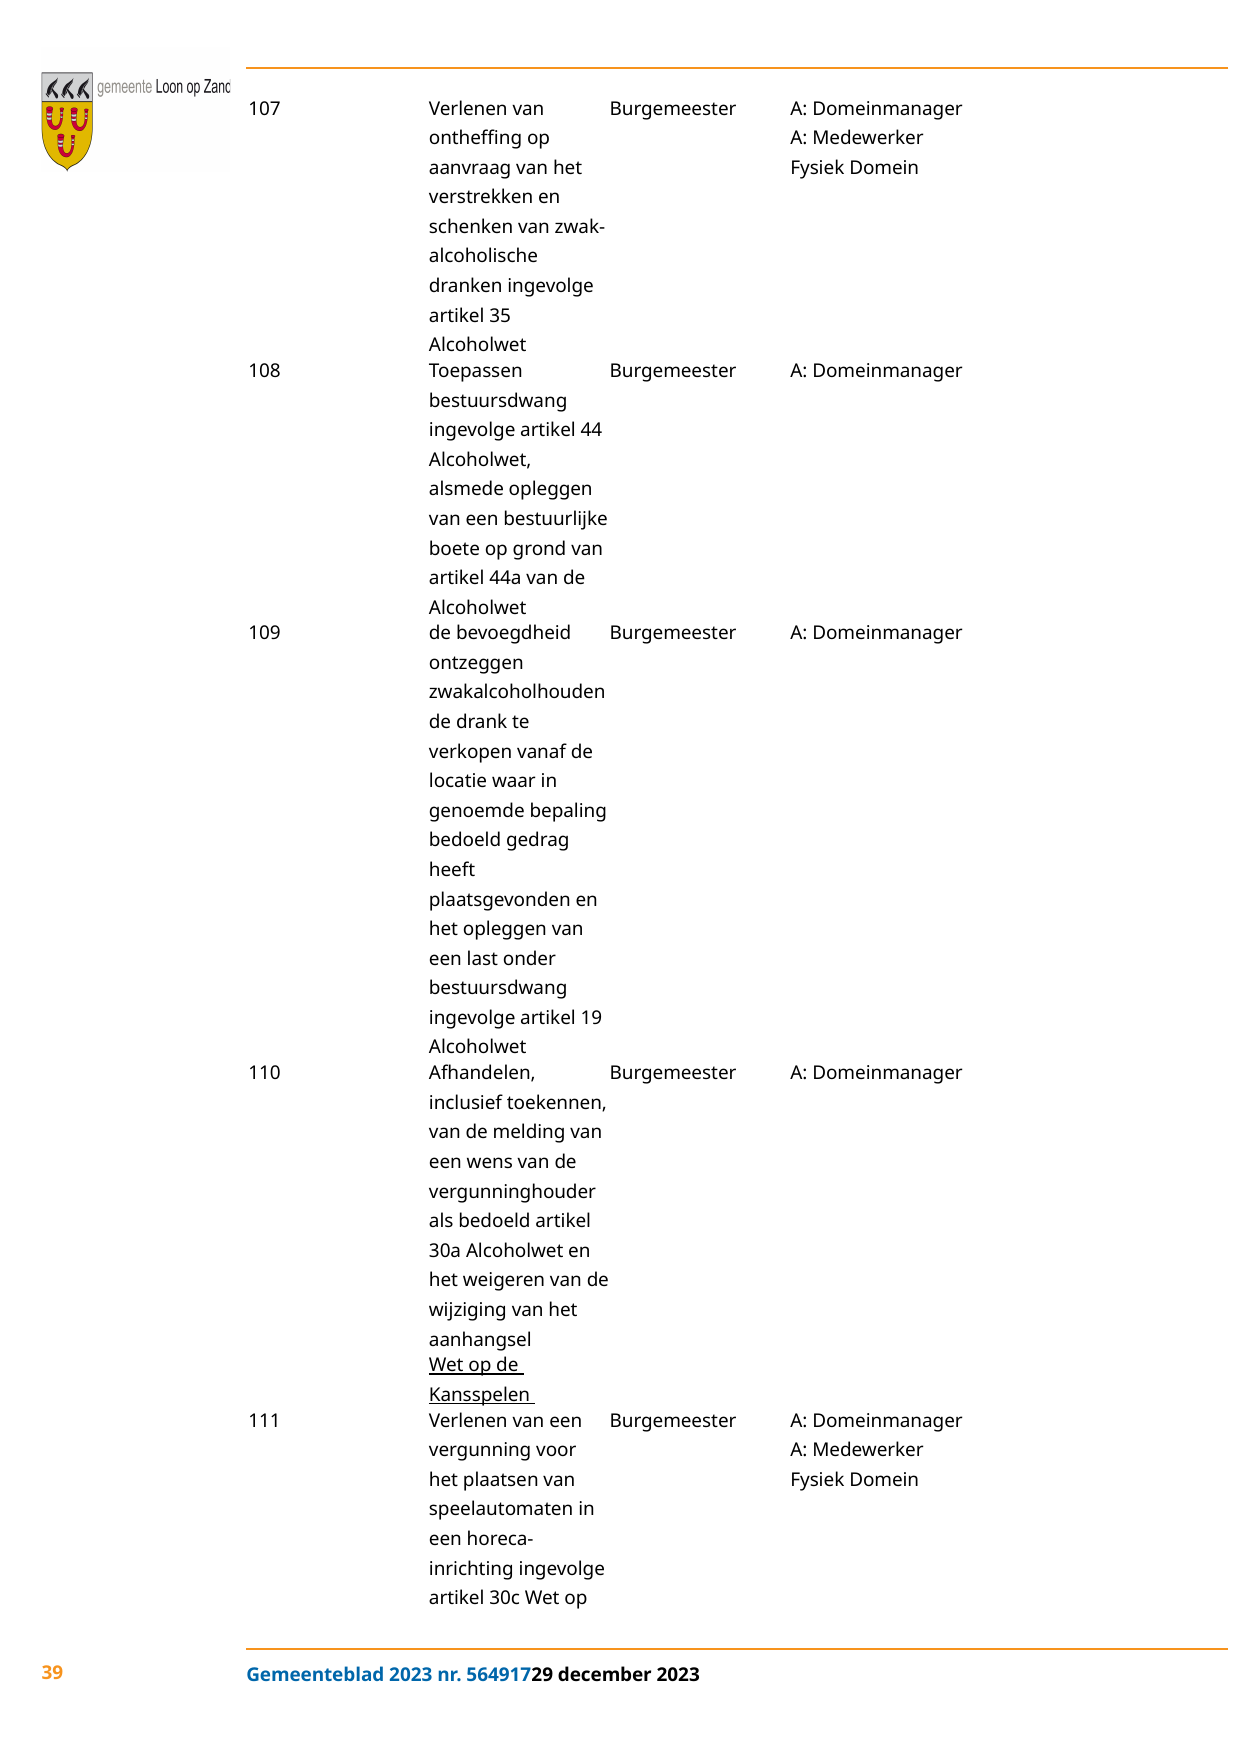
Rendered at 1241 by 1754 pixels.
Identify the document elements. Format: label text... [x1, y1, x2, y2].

table_cell Verlenen van een vergunning voor het plaatsen van speelautomaten in een horeca-inrichting ingevolge artikel 30c Wet op [429, 1407, 609, 1610]
table_cell [248, 1351, 429, 1407]
picture [41, 47, 231, 172]
table_cell A: Domeinmanager A: Medewerker Fysiek Domein [790, 95, 971, 357]
table_cell A: Domeinmanager [790, 620, 971, 1059]
table_cell Wet op de Kansspelen [429, 1351, 609, 1407]
table_cell A: Domeinmanager [790, 357, 971, 619]
table_cell Afhandelen, inclusief toekennen, van de melding van een wens van de vergunninghouder als bedoeld artikel 30a Alcoholwet en het weigeren van de wijziging van het aanhangsel [429, 1060, 609, 1351]
table_cell [971, 357, 1152, 619]
table_cell Burgemeester [609, 1407, 790, 1610]
table_cell A: Domeinmanager A: Medewerker Fysiek Domein [790, 1407, 971, 1610]
table_cell Burgemeester [609, 620, 790, 1059]
table_cell 107 [248, 95, 429, 357]
table_cell 109 [248, 620, 429, 1059]
table_cell [790, 1351, 971, 1407]
table_cell [971, 620, 1152, 1059]
table_cell 110 [248, 1060, 429, 1351]
table_cell [971, 1060, 1152, 1351]
table_cell Burgemeester [609, 95, 790, 357]
table_cell A: Domeinmanager [790, 1060, 971, 1351]
table_cell Burgemeester [609, 1060, 790, 1351]
table_cell [971, 1351, 1152, 1407]
table_cell 108 [248, 357, 429, 619]
table_cell Toepassen bestuursdwang ingevolge artikel 44 Alcoholwet, alsmede opleggen van een bestuurlijke boete op grond van artikel 44a van de Alcoholwet [429, 357, 609, 619]
table_cell Burgemeester [609, 357, 790, 619]
table_cell [971, 95, 1152, 357]
table_cell de bevoegdheid ontzeggen zwakalcoholhoudende drank te verkopen vanaf de locatie waar in genoemde bepaling bedoeld gedrag heeft plaatsgevonden en het opleggen van een last onder bestuursdwang ingevolge artikel 19 Alcoholwet [429, 620, 609, 1059]
table_cell Verlenen van ontheffing op aanvraag van het verstrekken en schenken van zwak-alcoholische dranken ingevolge artikel 35 Alcoholwet [429, 95, 609, 357]
table_cell [971, 1407, 1152, 1610]
table_cell [609, 1351, 790, 1407]
table_cell 111 [248, 1407, 429, 1610]
